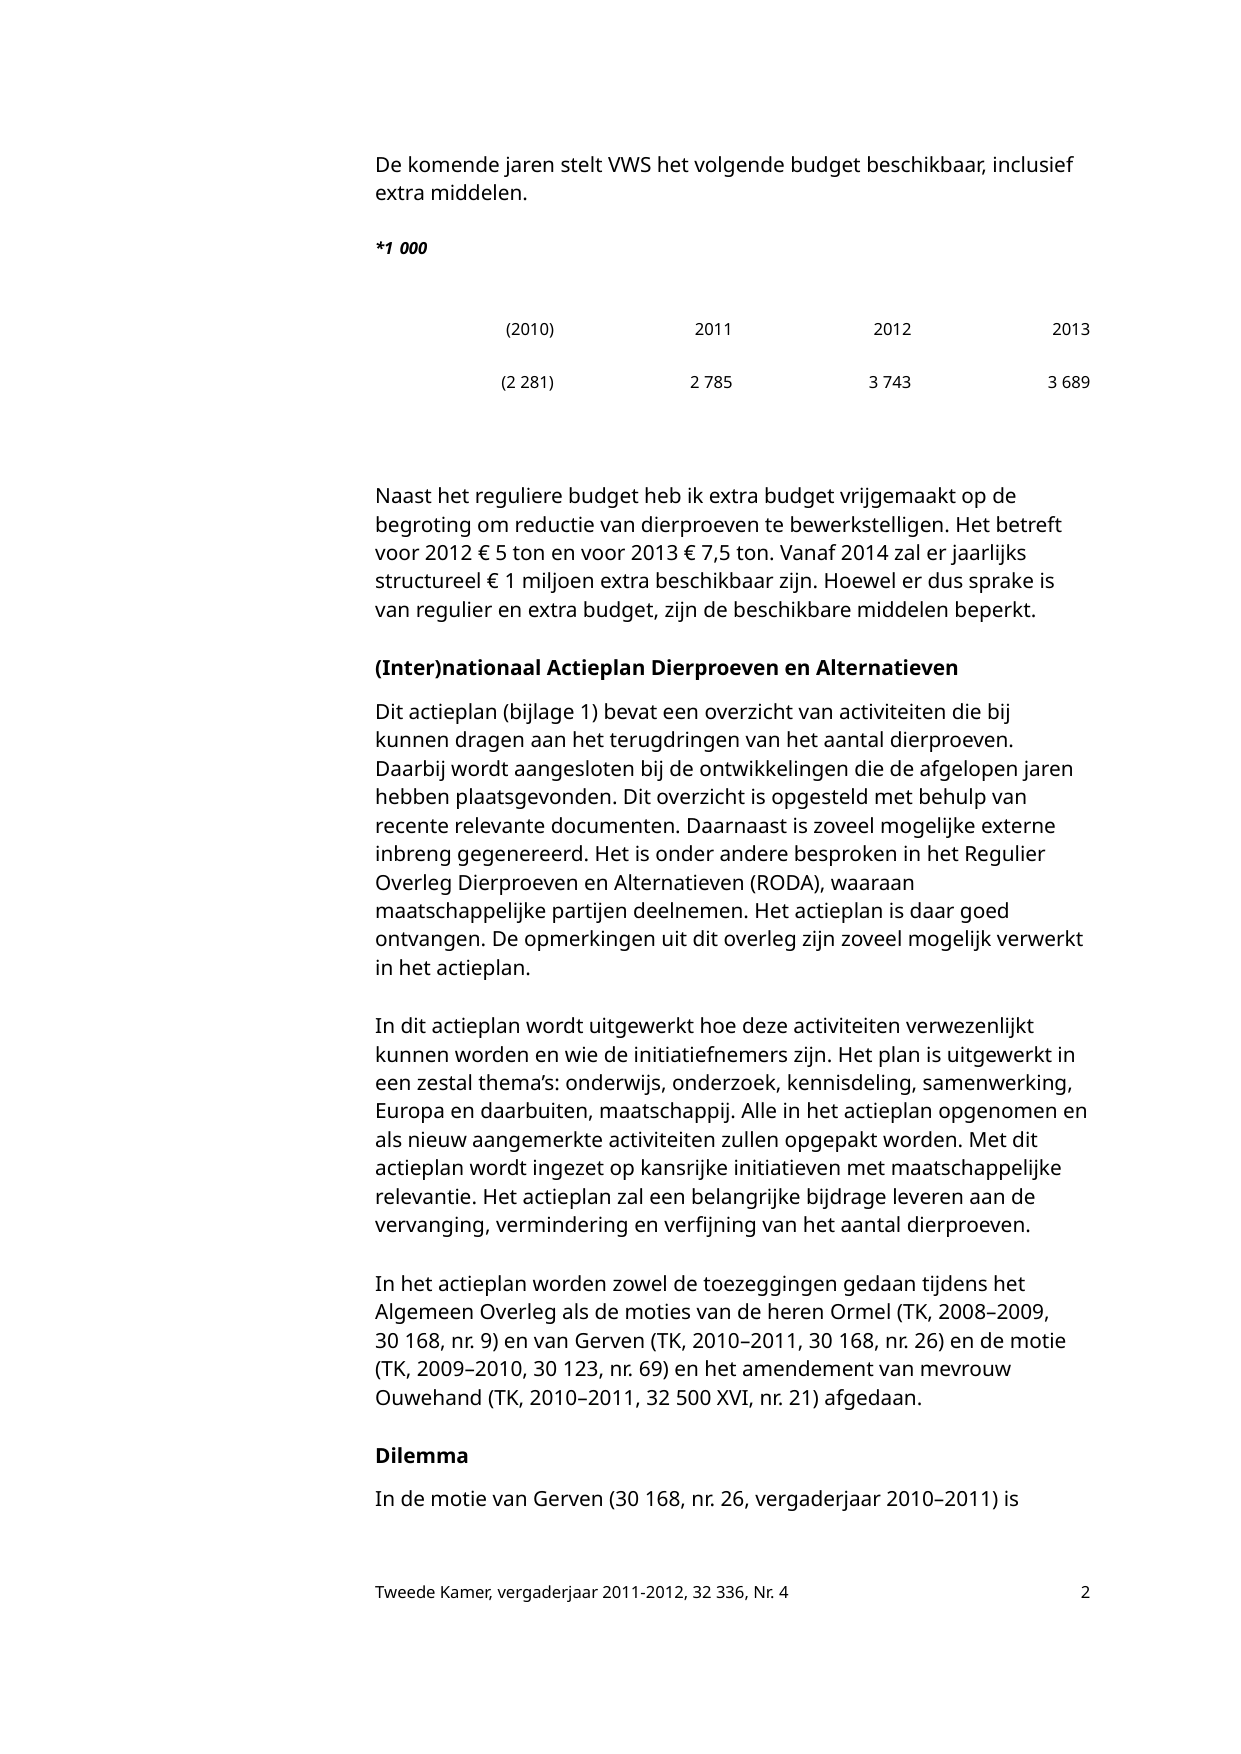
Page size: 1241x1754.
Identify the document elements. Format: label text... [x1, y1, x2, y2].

table_cell (2 281) [375, 370, 554, 423]
text In het actieplan worden zowel de toezeggingen gedaan tijdens het Algemeen Overleg als de moties van de heren Ormel (TK, 2008–2009, 30 168, nr. 9) en van Gerven (TK, 2010–2011, 30 168, nr. 26) en de motie (TK, 2009–2010, 30 123, nr. 69) en het amendement van mevrouw Ouwehand (TK, 2010–2011, 32 500 XVI, nr. 21) afgedaan. [375, 1269, 1090, 1411]
text Dilemma [375, 1441, 1090, 1469]
table_header 2011 [554, 318, 732, 370]
table_header (2010) [375, 318, 554, 370]
text Naast het reguliere budget heb ik extra budget vrijgemaakt op de begroting om reductie van dierproeven te bewerkstelligen. Het betreft voor 2012 € 5 ton en voor 2013 € 7,5 ton. Vanaf 2014 zal er jaarlijks structureel € 1 miljoen extra beschikbaar zijn. Hoewel er dus sprake is van regulier en extra budget, zijn de beschikbare middelen beperkt. [375, 481, 1090, 623]
table_header 2012 [733, 318, 911, 370]
text *1 000 [375, 237, 1090, 259]
text In dit actieplan wordt uitgewerkt hoe deze activiteiten verwezenlijkt kunnen worden en wie de initiatiefnemers zijn. Het plan is uitgewerkt in een zestal thema’s: onderwijs, onderzoek, kennisdeling, samenwerking, Europa en daarbuiten, maatschappij. Alle in het actieplan opgenomen en als nieuw aangemerkte activiteiten zullen opgepakt worden. Met dit actieplan wordt ingezet op kansrijke initiatieven met maatschappelijke relevantie. Het actieplan zal een belangrijke bijdrage leveren aan de vervanging, vermindering en verfijning van het aantal dierproeven. [375, 1011, 1090, 1239]
table_cell 3 743 [733, 370, 911, 423]
text Dit actieplan (bijlage 1) bevat een overzicht van activiteiten die bij kunnen dragen aan het terugdringen van het aantal dierproeven. Daarbij wordt aangesloten bij de ontwikkelingen die de afgelopen jaren hebben plaatsgevonden. Dit overzicht is opgesteld met behulp van recente relevante documenten. Daarnaast is zoveel mogelijke externe inbreng gegenereerd. Het is onder andere besproken in het Regulier Overleg Dierproeven en Alternatieven (RODA), waaraan maatschappelijke partijen deelnemen. Het actieplan is daar goed ontvangen. De opmerkingen uit dit overleg zijn zoveel mogelijk verwerkt in het actieplan. [375, 697, 1090, 981]
table_cell 3 689 [911, 370, 1090, 423]
text (Inter)nationaal Actieplan Dierproeven en Alternatieven [375, 653, 1090, 682]
table_cell 2 785 [554, 370, 732, 423]
text De komende jaren stelt VWS het volgende budget beschikbaar, inclusief extra middelen. [375, 150, 1090, 207]
text In de motie van Gerven (30 168, nr. 26, vergaderjaar 2010–2011) is [375, 1484, 1090, 1513]
table_header 2013 [911, 318, 1090, 370]
